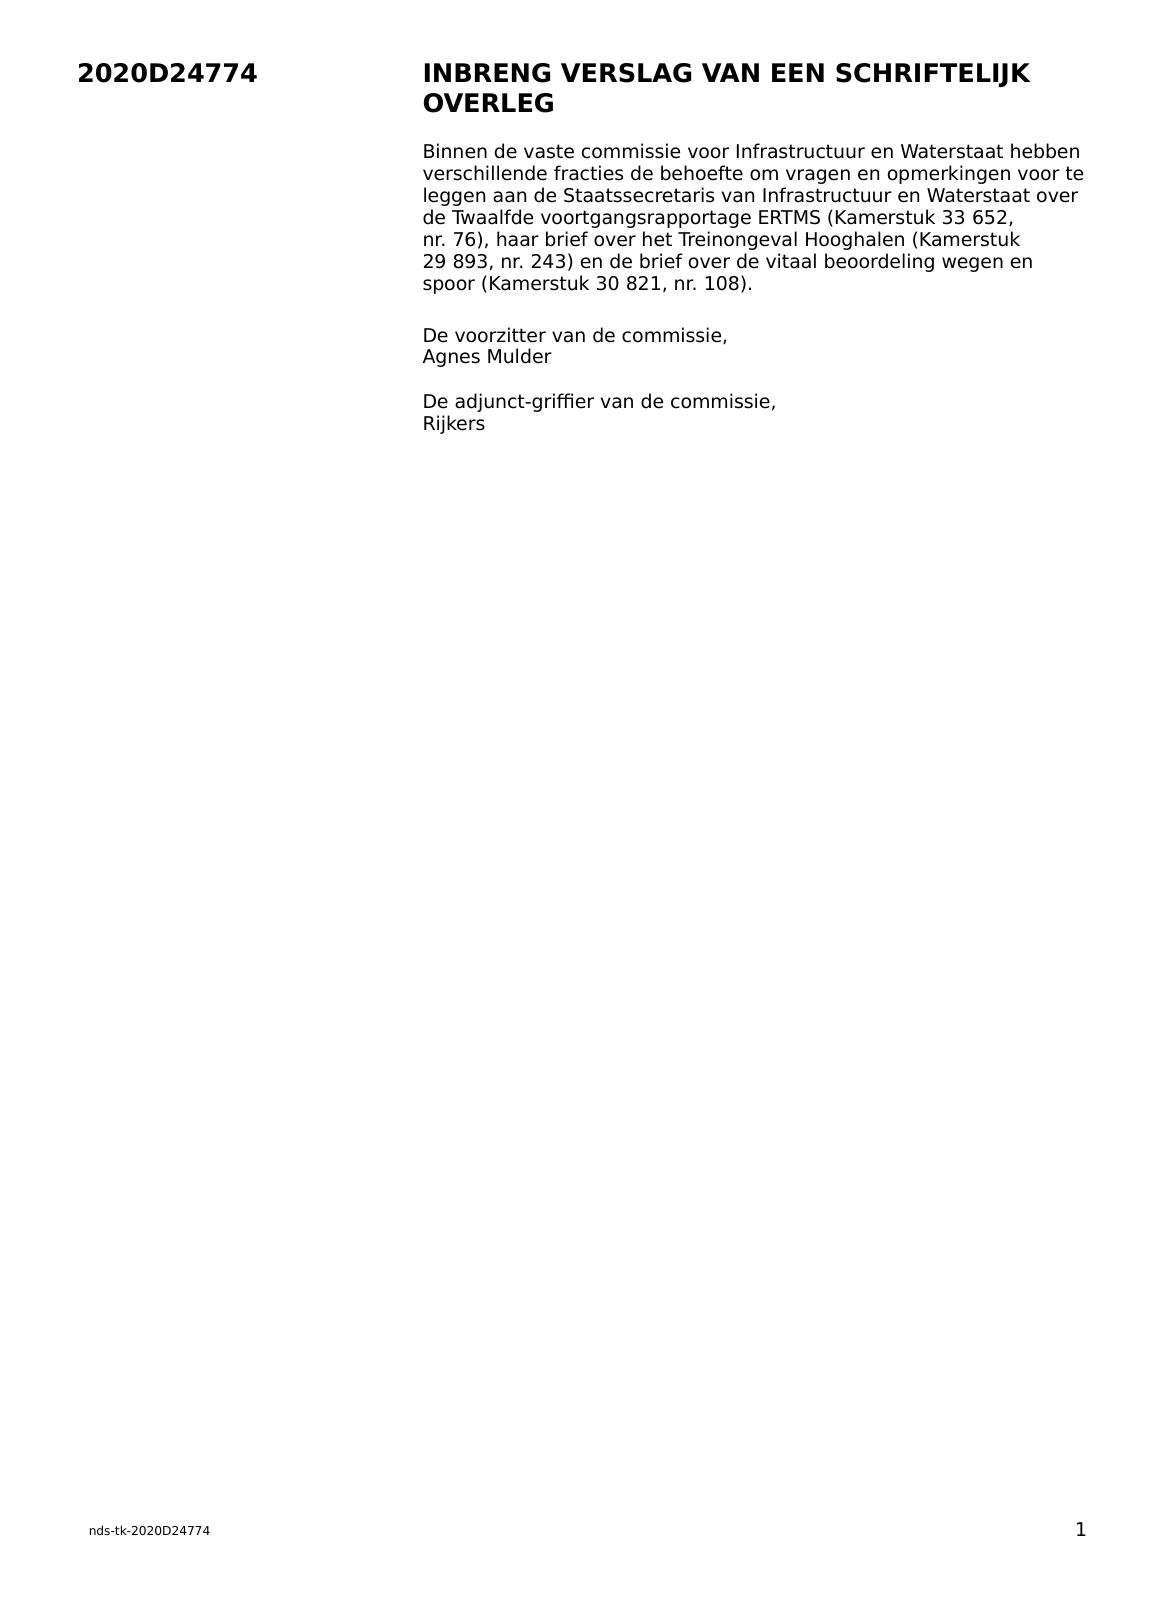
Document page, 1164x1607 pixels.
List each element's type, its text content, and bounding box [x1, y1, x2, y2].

text De voorzitter van de commissie, Agnes Mulder [422, 324, 1087, 368]
text 2020D24774 INBRENG VERSLAG VAN EEN SCHRIFTELIJK OVERLEG [77, 59, 1087, 118]
text De adjunct-griffier van de commissie, Rijkers [422, 391, 1087, 434]
text nds-tk-2020D24774 [88, 1524, 323, 1538]
text Binnen de vaste commissie voor Infrastructuur en Waterstaat hebben verschillende fracties de behoefte om vragen en opmerkingen voor te leggen aan de Staatssecretaris van Infrastructuur en Waterstaat over de Twaalfde voortgangsrapportage ERTMS (Kamerstuk 33 652, nr. 76), haar brief over het Treinongeval Hooghalen (Kamerstuk 29 893, nr. 243) en de brief over de vitaal beoordeling wegen en spoor (Kamerstuk 30 821, nr. 108). [422, 141, 1087, 294]
